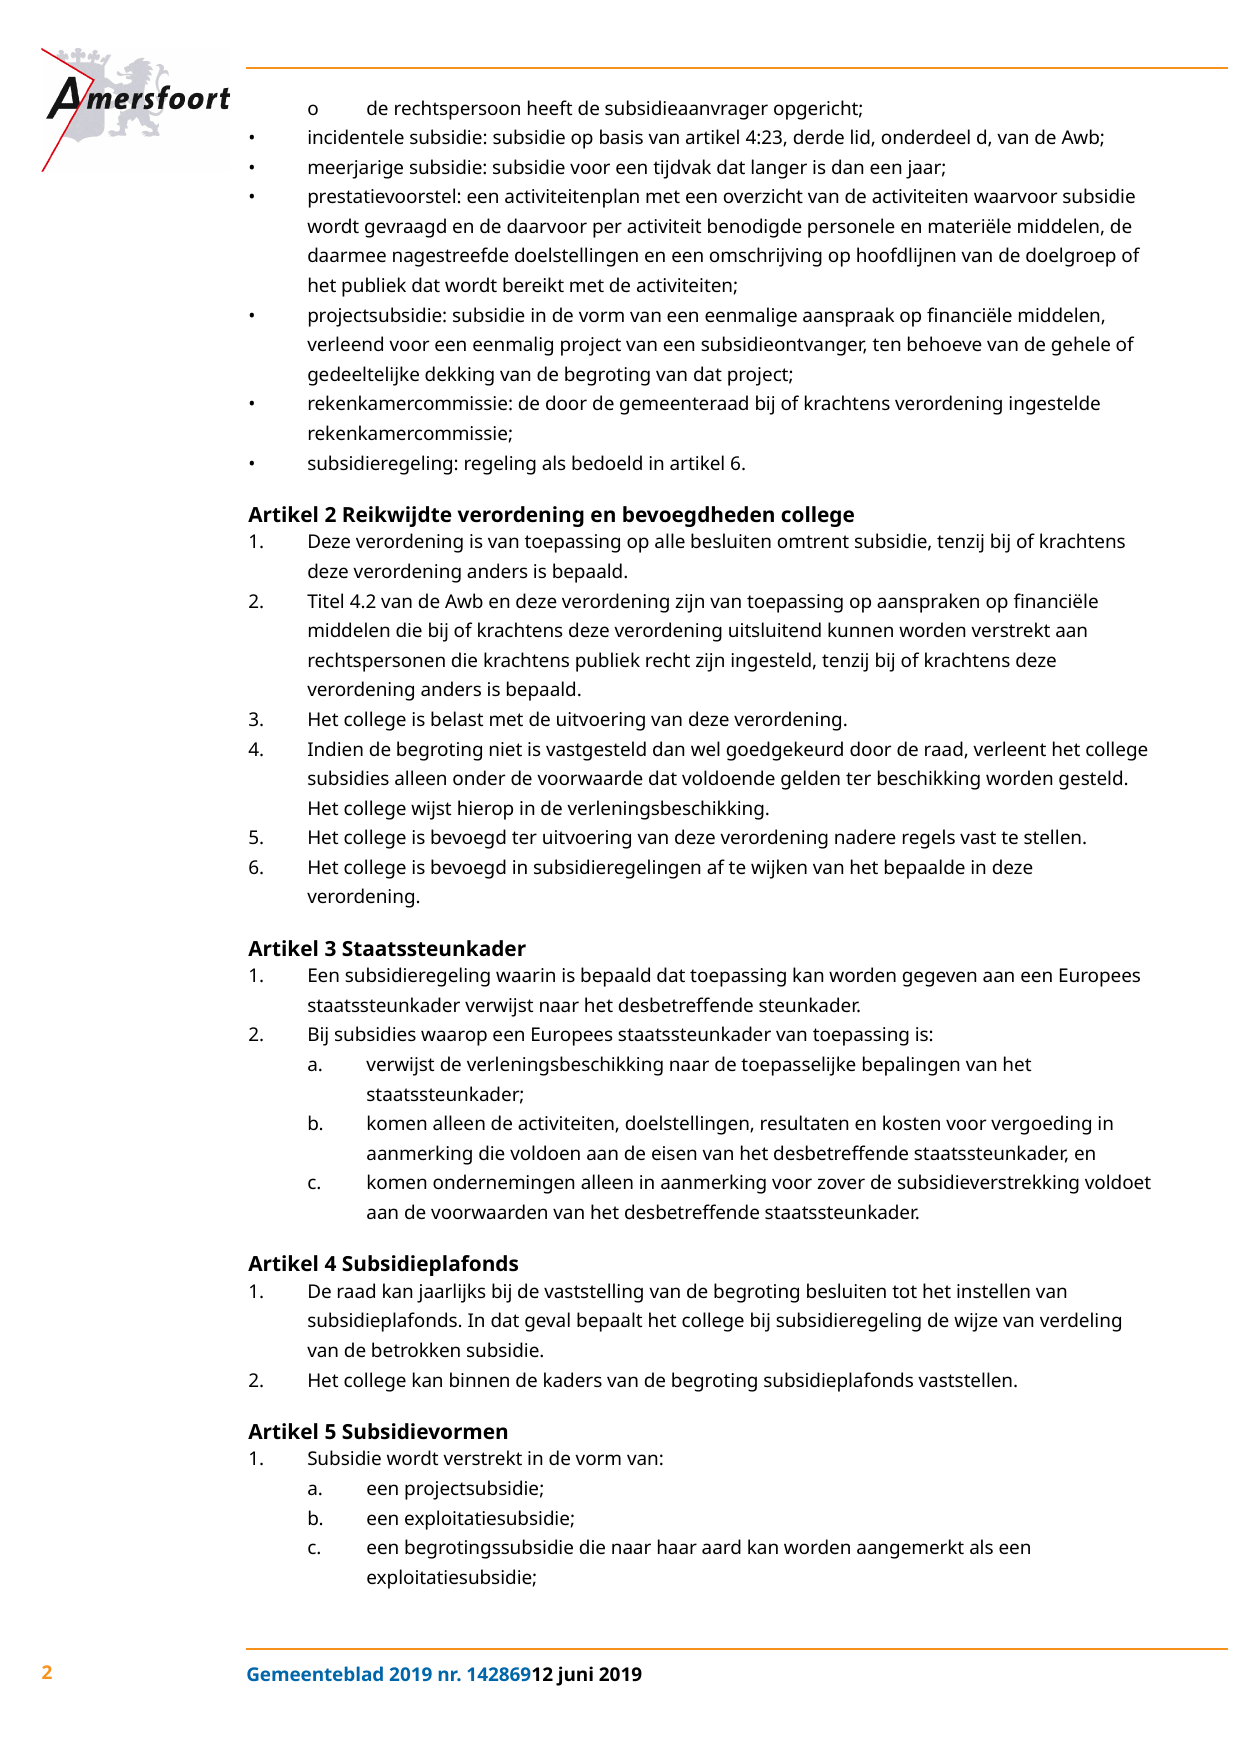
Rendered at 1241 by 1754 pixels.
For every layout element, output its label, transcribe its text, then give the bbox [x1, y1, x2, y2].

list verwijst de verleningsbeschikking naar de toepasselijke bepalingen van het staatssteunkader; [307, 1051, 1152, 1107]
list een projectsubsidie; [307, 1475, 1152, 1501]
list Het college is bevoegd ter uitvoering van deze verordening nadere regels vast te stellen. [248, 824, 1152, 850]
list Een subsidieregeling waarin is bepaald dat toepassing kan worden gegeven aan een Europees staatssteunkader verwijst naar het desbetreffende steunkader. [248, 962, 1152, 1018]
list Bij subsidies waarop een Europees staatssteunkader van toepassing is: [248, 1022, 1152, 1047]
list een begrotingssubsidie die naar haar aard kan worden aangemerkt als een exploitatiesubsidie; [307, 1534, 1152, 1590]
list Het college kan binnen de kaders van de begroting subsidieplafonds vaststellen. [248, 1367, 1152, 1392]
list een exploitatiesubsidie; [307, 1505, 1152, 1531]
text Artikel 5 Subsidievormen [248, 1417, 1152, 1446]
list prestatievoorstel: een activiteitenplan met een overzicht van de activiteiten waarvoor subsidie wordt gevraagd en de daarvoor per activiteit benodigde personele en materiële middelen, de daarmee nagestreefde doelstellingen en een omschrijving op hoofdlijnen van de doelgroep of het publiek dat wordt bereikt met de activiteiten; [248, 183, 1152, 298]
list Het college is bevoegd in subsidieregelingen af te wijken van het bepaalde in deze verordening. [248, 854, 1152, 909]
picture [41, 47, 231, 172]
list meerjarige subsidie: subsidie voor een tijdvak dat langer is dan een jaar; [248, 154, 1152, 180]
list projectsubsidie: subsidie in de vorm van een eenmalige aanspraak op financiële middelen, verleend voor een eenmalig project van een subsidieontvanger, ten behoeve van de gehele of gedeeltelijke dekking van de begroting van dat project; [248, 302, 1152, 387]
list komen alleen de activiteiten, doelstellingen, resultaten en kosten voor vergoeding in aanmerking die voldoen aan de eisen van het desbetreffende staatssteunkader, en [307, 1110, 1152, 1166]
list Indien de begroting niet is vastgesteld dan wel goedgekeurd door de raad, verleent het college subsidies alleen onder de voorwaarde dat voldoende gelden ter beschikking worden gesteld. Het college wijst hierop in de verleningsbeschikking. [248, 736, 1152, 821]
text Artikel 3 Staatssteunkader [248, 934, 1152, 962]
list Titel 4.2 van de Awb en deze verordening zijn van toepassing op aanspraken op financiële middelen die bij of krachtens deze verordening uitsluitend kunnen worden verstrekt aan rechtspersonen die krachtens publiek recht zijn ingesteld, tenzij bij of krachtens deze verordening anders is bepaald. [248, 588, 1152, 702]
list incidentele subsidie: subsidie op basis van artikel 4:23, derde lid, onderdeel d, van de Awb; [248, 124, 1152, 150]
list subsidieregeling: regeling als bedoeld in artikel 6. [248, 450, 1152, 476]
list Subsidie wordt verstrekt in de vorm van: [248, 1446, 1152, 1471]
list de rechtspersoon heeft de subsidieaanvrager opgericht; [307, 95, 1152, 121]
list Deze verordening is van toepassing op alle besluiten omtrent subsidie, tenzij bij of krachtens deze verordening anders is bepaald. [248, 529, 1152, 584]
text Artikel 4 Subsidieplafonds [248, 1249, 1152, 1278]
list komen ondernemingen alleen in aanmerking voor zover de subsidieverstrekking voldoet aan de voorwaarden van het desbetreffende staatssteunkader. [307, 1169, 1152, 1225]
list rekenkamercommissie: de door de gemeenteraad bij of krachtens verordening ingestelde rekenkamercommissie; [248, 391, 1152, 446]
text Artikel 2 Reikwijdte verordening en bevoegdheden college [248, 500, 1152, 529]
list Het college is belast met de uitvoering van deze verordening. [248, 706, 1152, 732]
list De raad kan jaarlijks bij de vaststelling van de begroting besluiten tot het instellen van subsidieplafonds. In dat geval bepaalt het college bij subsidieregeling de wijze van verdeling van de betrokken subsidie. [248, 1278, 1152, 1363]
